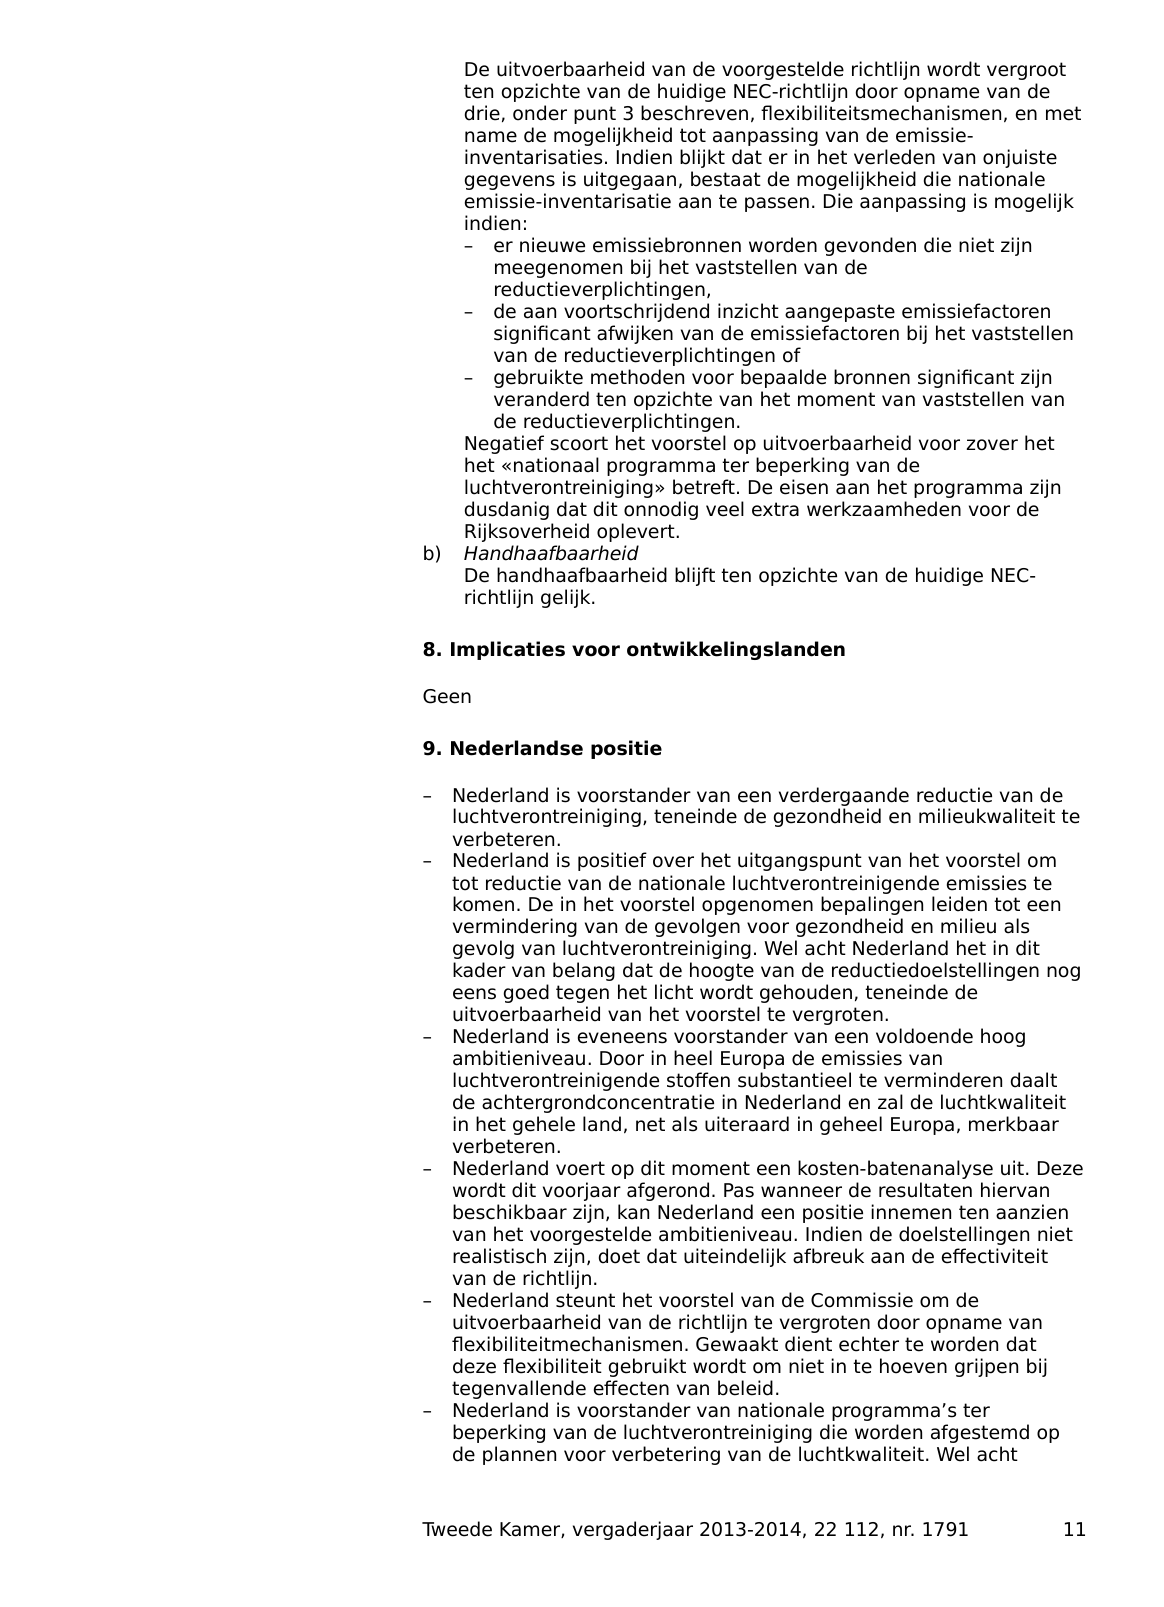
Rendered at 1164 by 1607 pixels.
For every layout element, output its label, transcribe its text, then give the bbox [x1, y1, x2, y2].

subtitle 8. Implicaties voor ontwikkelingslanden [422, 638, 1087, 661]
text – er nieuwe emissiebronnen worden gevonden die niet zijn meegenomen bij het vaststellen van de reductieverplichtingen, [464, 235, 1087, 301]
text De handhaafbaarheid blijft ten opzichte van de huidige NEC-richtlijn gelijk. [464, 564, 1087, 608]
text – de aan voortschrijdend inzicht aangepaste emissiefactoren significant afwijken van de emissiefactoren bij het vaststellen van de reductieverplichtingen of [464, 301, 1087, 367]
text – Nederland is voorstander van nationale programma’s ter beperking van de luchtverontreiniging die worden afgestemd op de plannen voor verbetering van de luchtkwaliteit. Wel acht [422, 1400, 1087, 1466]
text De uitvoerbaarheid van de voorgestelde richtlijn wordt vergroot ten opzichte van de huidige NEC-richtlijn door opname van de drie, onder punt 3 beschreven, flexibiliteitsmechanismen, en met name de mogelijkheid tot aanpassing van de emissie-inventarisaties. Indien blijkt dat er in het verleden van onjuiste gegevens is uitgegaan, bestaat de mogelijkheid die nationale emissie-inventarisatie aan te passen. Die aanpassing is mogelijk indien: [464, 59, 1087, 235]
text Negatief scoort het voorstel op uitvoerbaarheid voor zover het het «nationaal programma ter beperking van de luchtverontreiniging» betreft. De eisen aan het programma zijn dusdanig dat dit onnodig veel extra werkzaamheden voor de Rijksoverheid oplevert. [464, 433, 1087, 543]
text – Nederland is voorstander van een verdergaande reductie van de luchtverontreiniging, teneinde de gezondheid en milieukwaliteit te verbeteren. [422, 784, 1087, 850]
text – Nederland is positief over het uitgangspunt van het voorstel om tot reductie van de nationale luchtverontreinigende emissies te komen. De in het voorstel opgenomen bepalingen leiden tot een vermindering van de gevolgen voor gezondheid en milieu als gevolg van luchtverontreiniging. Wel acht Nederland het in dit kader van belang dat de hoogte van de reductiedoelstellingen nog eens goed tegen het licht wordt gehouden, teneinde de uitvoerbaarheid van het voorstel te vergroten. [422, 850, 1087, 1026]
text – gebruikte methoden voor bepaalde bronnen significant zijn veranderd ten opzichte van het moment van vaststellen van de reductieverplichtingen. [464, 367, 1087, 433]
text – Nederland steunt het voorstel van de Commissie om de uitvoerbaarheid van de richtlijn te vergroten door opname van flexibiliteitmechanismen. Gewaakt dient echter te worden dat deze flexibiliteit gebruikt wordt om niet in te hoeven grijpen bij tegenvallende effecten van beleid. [422, 1290, 1087, 1400]
text b) Handhaafbaarheid [422, 543, 1087, 564]
subtitle 9. Nederlandse positie [422, 737, 1087, 759]
text – Nederland voert op dit moment een kosten-batenanalyse uit. Deze wordt dit voorjaar afgerond. Pas wanneer de resultaten hiervan beschikbaar zijn, kan Nederland een positie innemen ten aanzien van het voorgestelde ambitieniveau. Indien de doelstellingen niet realistisch zijn, doet dat uiteindelijk afbreuk aan de effectiviteit van de richtlijn. [422, 1158, 1087, 1290]
text – Nederland is eveneens voorstander van een voldoende hoog ambitieniveau. Door in heel Europa de emissies van luchtverontreinigende stoffen substantieel te verminderen daalt de achtergrondconcentratie in Nederland en zal de luchtkwaliteit in het gehele land, net als uiteraard in geheel Europa, merkbaar verbeteren. [422, 1026, 1087, 1158]
text Geen [422, 686, 1087, 707]
